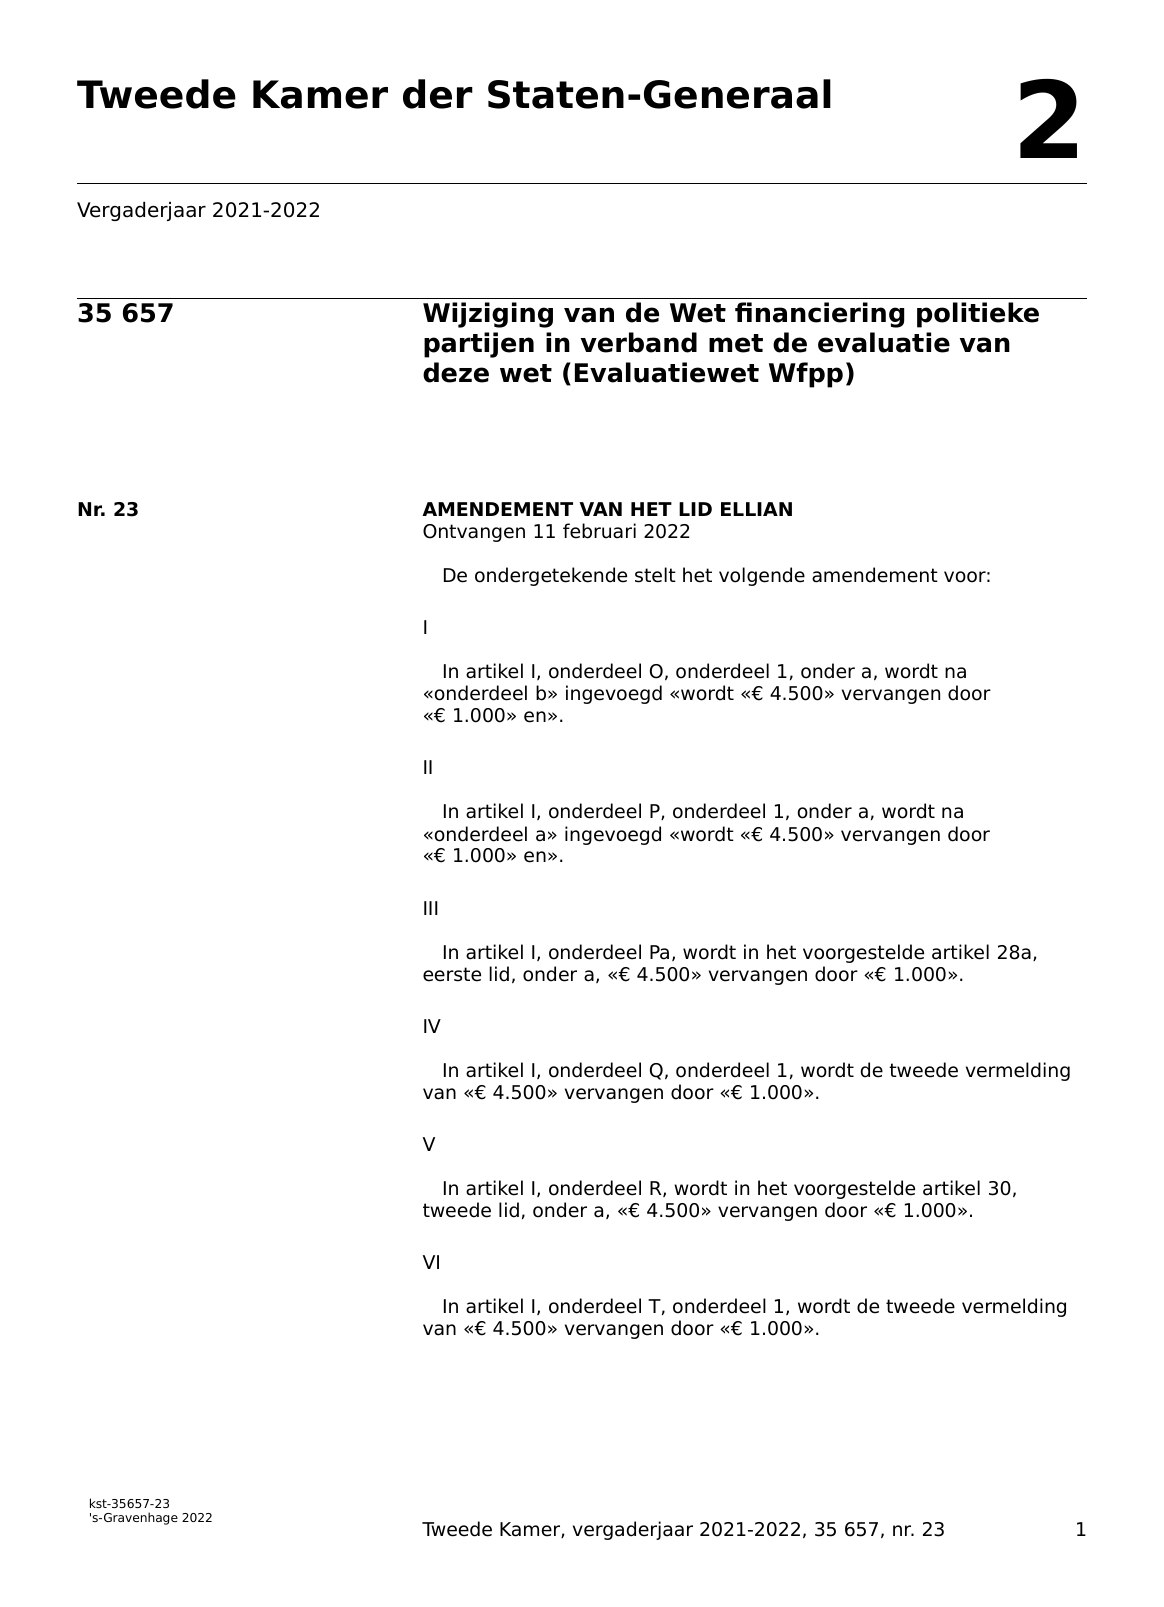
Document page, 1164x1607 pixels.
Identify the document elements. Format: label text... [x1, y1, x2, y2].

text In artikel I, onderdeel P, onderdeel 1, onder a, wordt na «onderdeel a» ingevoegd «wordt «€ 4.500» vervangen door «€ 1.000» en». [422, 801, 1087, 867]
text In artikel I, onderdeel R, wordt in het voorgestelde artikel 30, tweede lid, onder a, «€ 4.500» vervangen door «€ 1.000». [422, 1178, 1087, 1222]
subtitle Nr. 23 AMENDEMENT VAN HET LID ELLIAN [77, 499, 1087, 521]
subtitle VI [422, 1252, 1087, 1274]
subtitle I [422, 617, 1087, 639]
text In artikel I, onderdeel T, onderdeel 1, wordt de tweede vermelding van «€ 4.500» vervangen door «€ 1.000». [422, 1296, 1087, 1340]
subtitle II [422, 757, 1087, 779]
subtitle 35 657 Wijziging van de Wet financiering politieke partijen in verband met de evaluatie van deze wet (Evaluatiewet Wfpp) [77, 299, 1087, 388]
table_cell Vergaderjaar 2021-2022 [77, 184, 1087, 298]
table_header Tweede Kamer der Staten-Generaal [77, 59, 886, 183]
table_header 2 [886, 59, 1087, 183]
text In artikel I, onderdeel Q, onderdeel 1, wordt de tweede vermelding van «€ 4.500» vervangen door «€ 1.000». [422, 1060, 1087, 1104]
text Ontvangen 11 februari 2022 [422, 521, 1087, 543]
text 's-Gravenhage 2022 [88, 1511, 323, 1525]
text kst-35657-23 [88, 1497, 323, 1511]
text De ondergetekende stelt het volgende amendement voor: [422, 565, 1087, 587]
subtitle IV [422, 1016, 1087, 1037]
subtitle V [422, 1134, 1087, 1156]
subtitle III [422, 897, 1087, 919]
text In artikel I, onderdeel Pa, wordt in het voorgestelde artikel 28a, eerste lid, onder a, «€ 4.500» vervangen door «€ 1.000». [422, 942, 1087, 986]
text In artikel I, onderdeel O, onderdeel 1, onder a, wordt na «onderdeel b» ingevoegd «wordt «€ 4.500» vervangen door «€ 1.000» en». [422, 661, 1087, 727]
